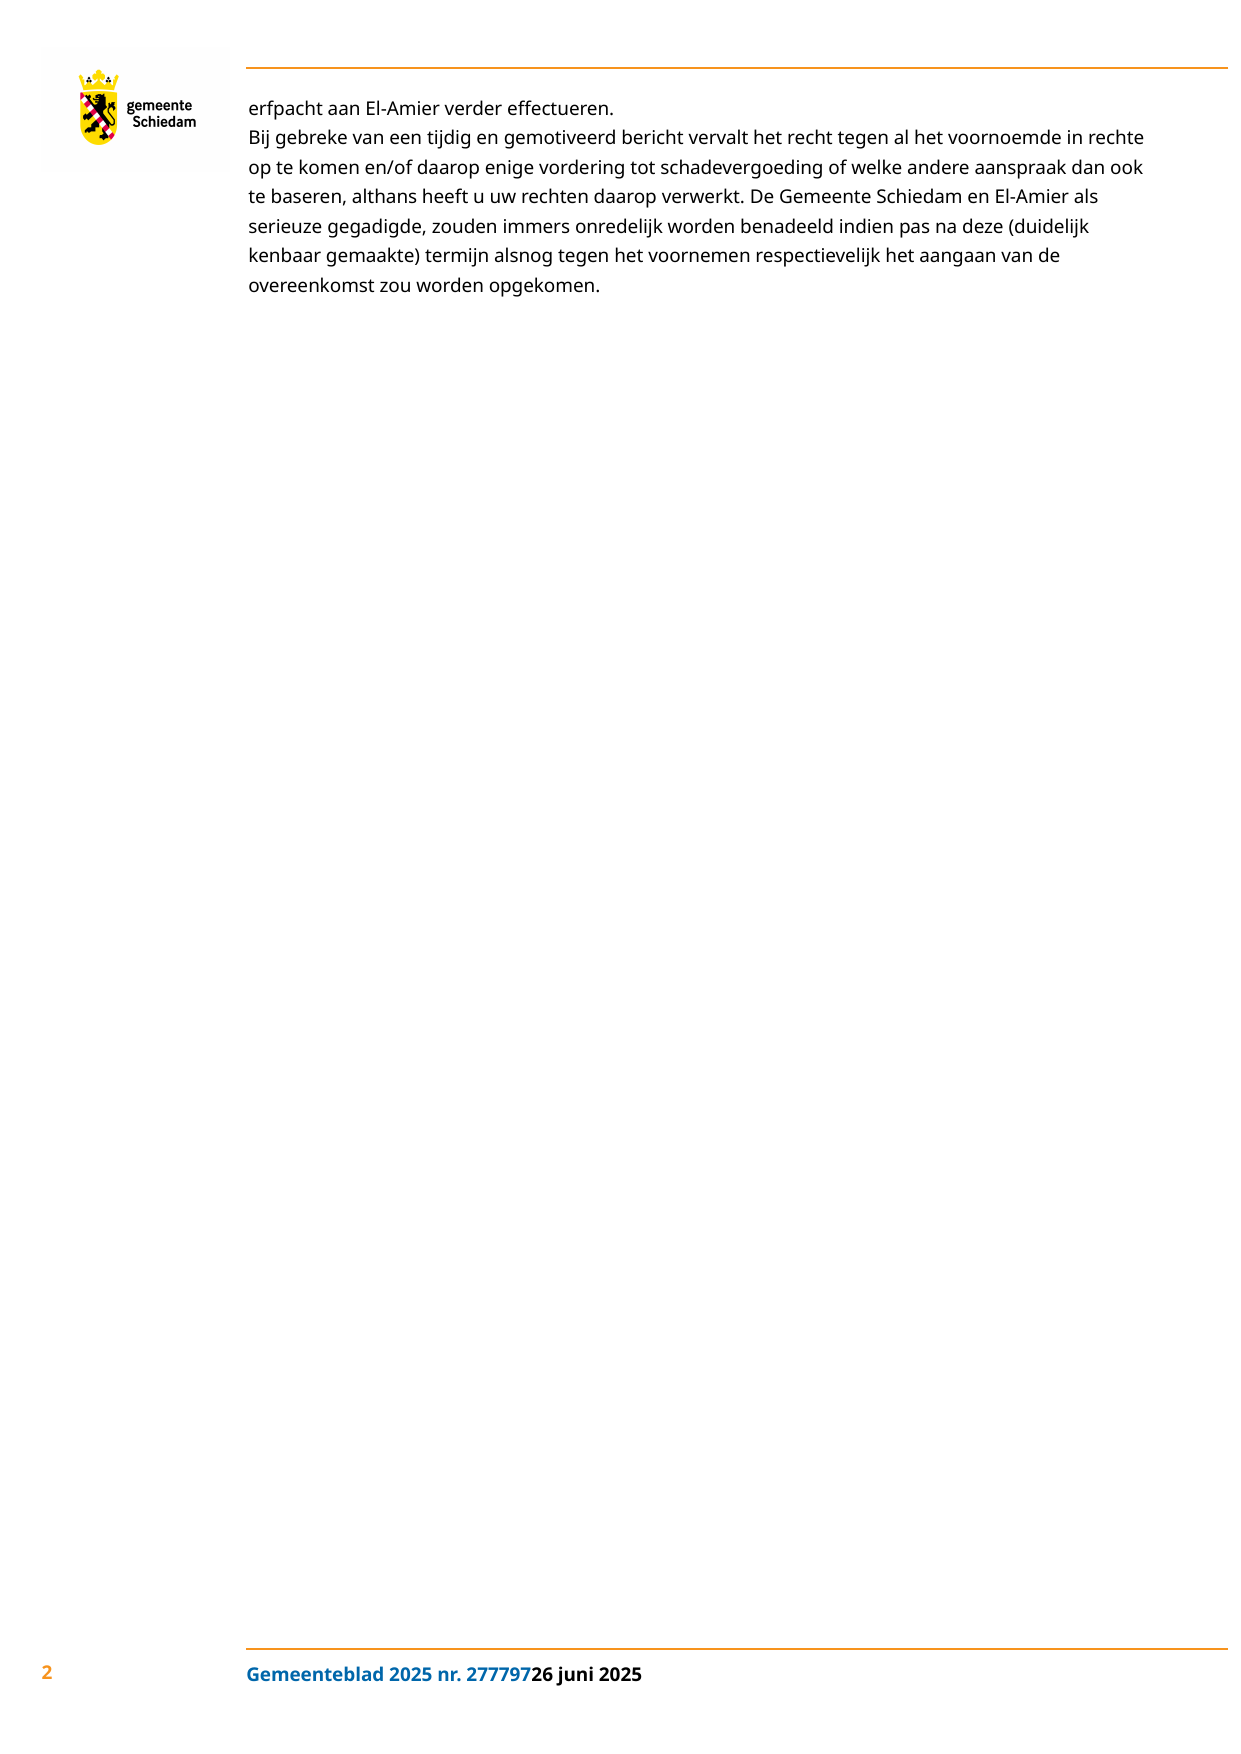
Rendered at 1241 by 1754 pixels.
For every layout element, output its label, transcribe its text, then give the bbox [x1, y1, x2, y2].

text erfpacht aan El-Amier verder effectueren. [248, 95, 1152, 121]
picture [41, 47, 231, 172]
text Bij gebreke van een tijdig en gemotiveerd bericht vervalt het recht tegen al het voornoemde in rechte op te komen en/of daarop enige vordering tot schadevergoeding of welke andere aanspraak dan ook te baseren, althans heeft u uw rechten daarop verwerkt. De Gemeente Schiedam en El-Amier als serieuze gegadigde, zouden immers onredelijk worden benadeeld indien pas na deze (duidelijk kenbaar gemaakte) termijn alsnog tegen het voornemen respectievelijk het aangaan van de overeenkomst zou worden opgekomen. [248, 124, 1152, 298]
